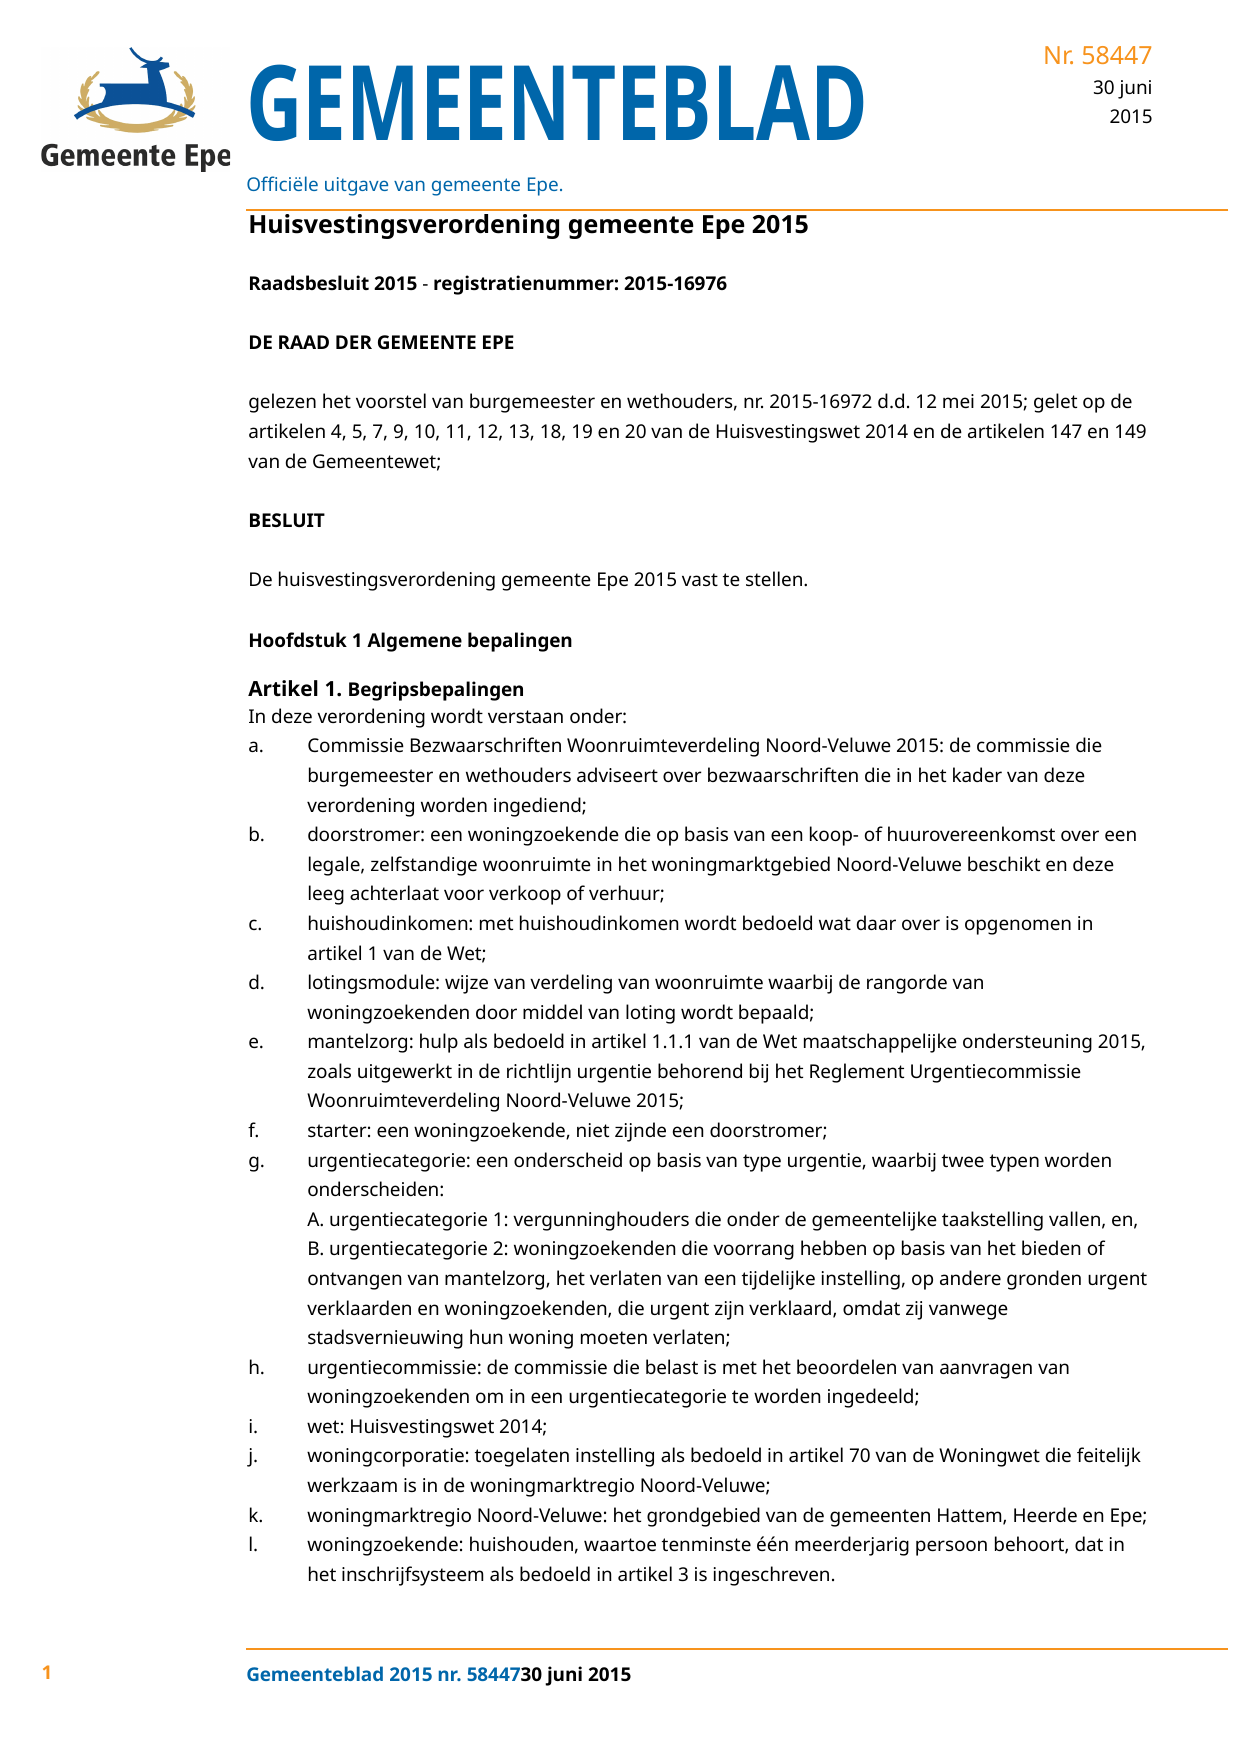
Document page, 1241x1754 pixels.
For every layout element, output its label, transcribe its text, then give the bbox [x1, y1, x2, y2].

text BESLUIT [248, 507, 1152, 533]
list Commissie Bezwaarschriften Woonruimteverdeling Noord-Veluwe 2015: de commissie die burgemeester en wethouders adviseert over bezwaarschriften die in het kader van deze verordening worden ingediend; [248, 733, 1152, 817]
list B. urgentiecategorie 2: woningzoekenden die voorrang hebben op basis van het bieden of ontvangen van mantelzorg, het verlaten van een tijdelijke instelling, op andere gronden urgent verklaarden en woningzoekenden, die urgent zijn verklaard, omdat zij vanwege stadsvernieuwing hun woning moeten verlaten; [248, 1236, 1152, 1350]
text Artikel 1. Begripsbepalingen [248, 674, 1152, 703]
text In deze verordening wordt verstaan onder: [248, 703, 1152, 729]
list lotingsmodule: wijze van verdeling van woonruimte waarbij de rangorde van woningzoekenden door middel van loting wordt bepaald; [248, 969, 1152, 1024]
list urgentiecommissie: de commissie die belast is met het beoordelen van aanvragen van woningzoekenden om in een urgentiecategorie te worden ingedeeld; [248, 1354, 1152, 1409]
list doorstromer: een woningzoekende die op basis van een koop- of huurovereenkomst over een legale, zelfstandige woonruimte in het woningmarktgebied Noord-Veluwe beschikt en deze leeg achterlaat voor verkoop of verhuur; [248, 821, 1152, 906]
text Huisvestingsverordening gemeente Epe 2015 [248, 211, 1152, 241]
text Hoofdstuk 1 Algemene bepalingen [248, 625, 1152, 654]
picture [41, 47, 231, 172]
list starter: een woningzoekende, niet zijnde een doorstromer; [248, 1117, 1152, 1143]
list wet: Huisvestingswet 2014; [248, 1413, 1152, 1439]
list huishoudinkomen: met huishoudinkomen wordt bedoeld wat daar over is opgenomen in artikel 1 van de Wet; [248, 910, 1152, 965]
text De huisvestingsverordening gemeente Epe 2015 vast te stellen. [248, 566, 1152, 592]
list woningcorporatie: toegelaten instelling als bedoeld in artikel 70 van de Woningwet die feitelijk werkzaam is in de woningmarktregio Noord-Veluwe; [248, 1443, 1152, 1498]
text DE RAAD DER GEMEENTE EPE [248, 329, 1152, 355]
list urgentiecategorie: een onderscheid op basis van type urgentie, waarbij twee typen worden onderscheiden: [248, 1147, 1152, 1202]
text Raadsbesluit 2015 - registratienummer: 2015-16976 [248, 270, 1152, 296]
list woningzoekende: huishouden, waartoe tenminste één meerderjarig persoon behoort, dat in het inschrijfsysteem als bedoeld in artikel 3 is ingeschreven. [248, 1531, 1152, 1587]
text gelezen het voorstel van burgemeester en wethouders, nr. 2015-16972 d.d. 12 mei 2015; gelet op de artikelen 4, 5, 7, 9, 10, 11, 12, 13, 18, 19 en 20 van de Huisvestingswet 2014 en de artikelen 147 en 149 van de Gemeentewet; [248, 389, 1152, 473]
list mantelzorg: hulp als bedoeld in artikel 1.1.1 van de Wet maatschappelijke ondersteuning 2015, zoals uitgewerkt in de richtlijn urgentie behorend bij het Reglement Urgentiecommissie Woonruimteverdeling Noord-Veluwe 2015; [248, 1028, 1152, 1113]
list A. urgentiecategorie 1: vergunninghouders die onder de gemeentelijke taakstelling vallen, en, [248, 1206, 1152, 1232]
list woningmarktregio Noord-Veluwe: het grondgebied van de gemeenten Hattem, Heerde en Epe; [248, 1502, 1152, 1527]
